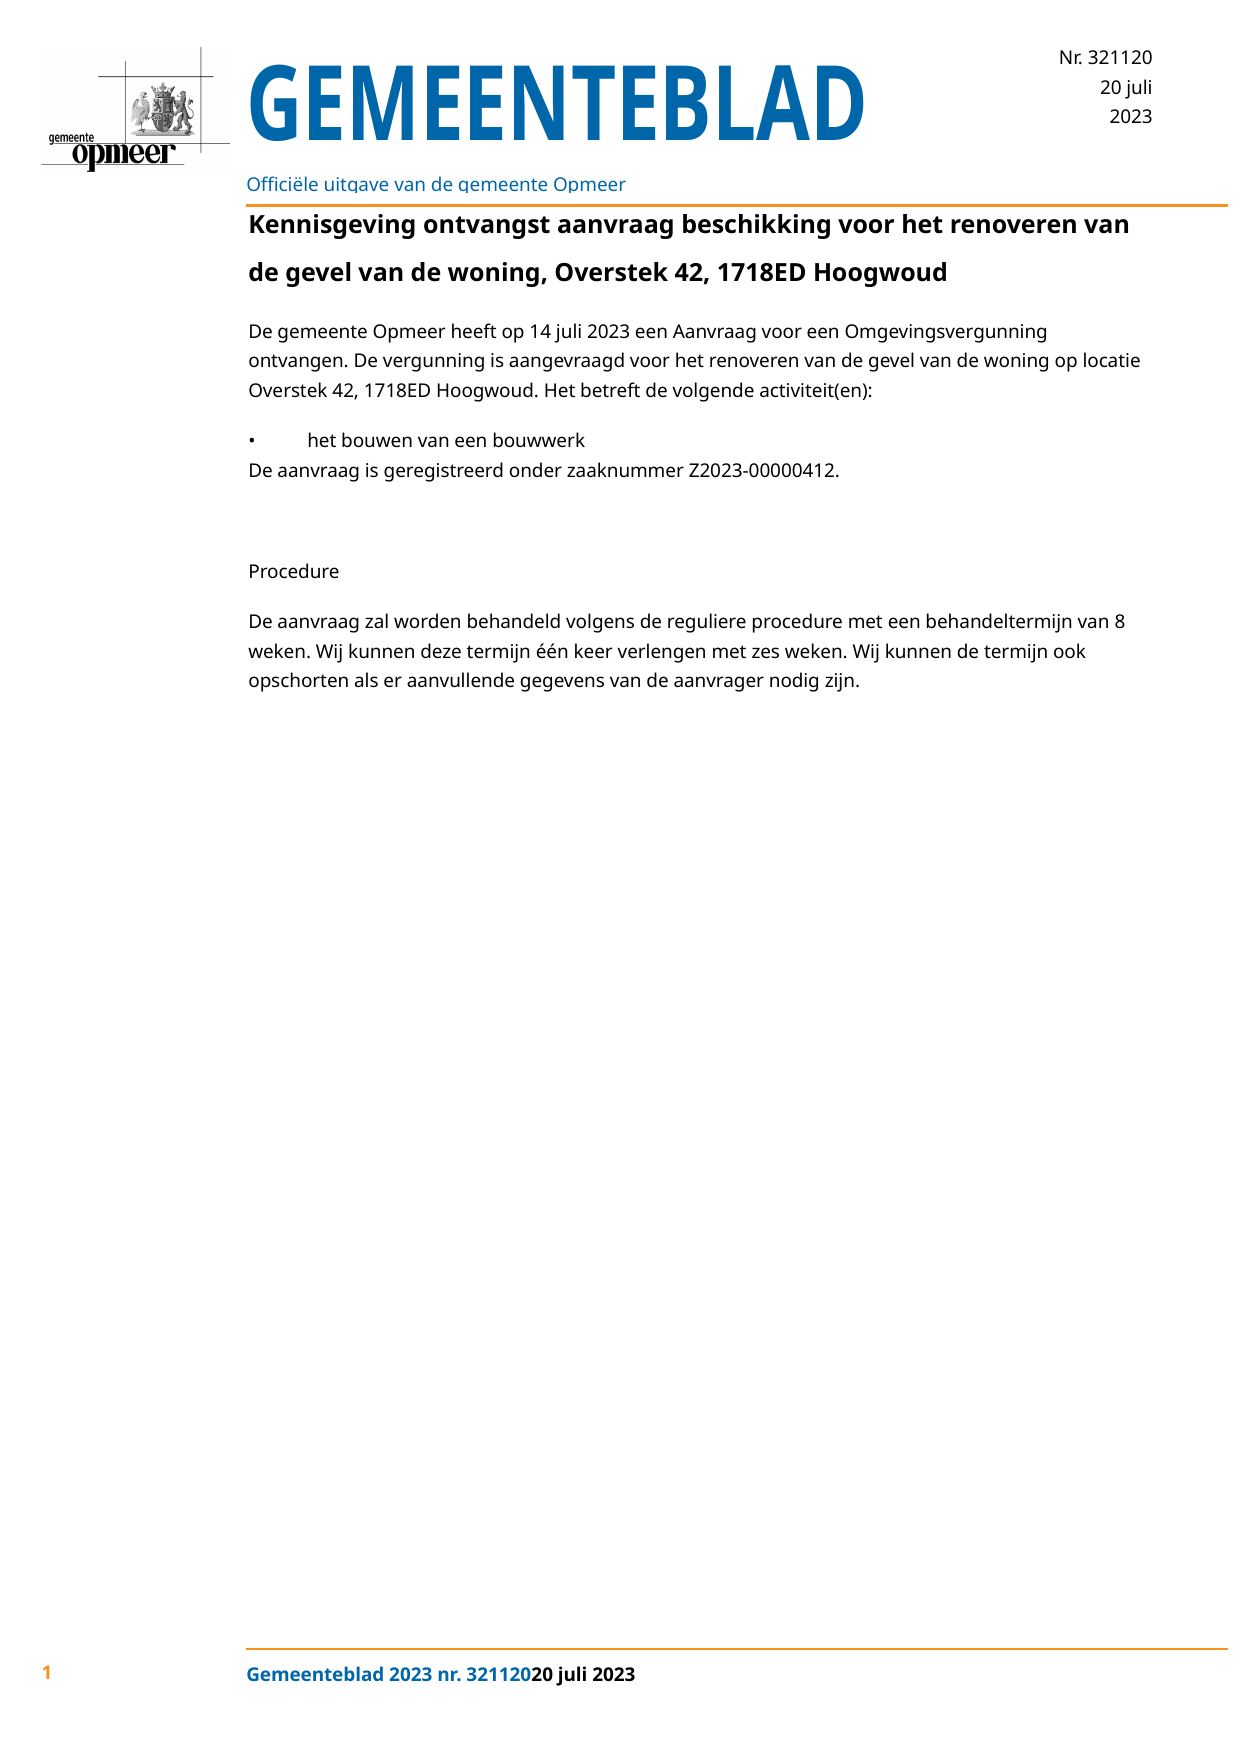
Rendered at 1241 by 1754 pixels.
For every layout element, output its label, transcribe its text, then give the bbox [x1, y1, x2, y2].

text Procedure [248, 558, 1152, 584]
text Kennisgeving ontvangst aanvraag beschikking voor het renoveren van de gevel van de woning, Overstek 42, 1718ED Hoogwoud [248, 207, 1152, 288]
text De aanvraag is geregistreerd onder zaaknummer Z2023-00000412. [248, 457, 1152, 483]
picture [41, 47, 231, 172]
text De aanvraag zal worden behandeld volgens de reguliere procedure met een behandeltermijn van 8 weken. Wij kunnen deze termijn één keer verlengen met zes weken. Wij kunnen de termijn ook opschorten als er aanvullende gegevens van de aanvrager nodig zijn. [248, 608, 1152, 693]
list het bouwen van een bouwwerk [248, 427, 1152, 453]
text De gemeente Opmeer heeft op 14 juli 2023 een Aanvraag voor een Omgevingsvergunning ontvangen. De vergunning is aangevraagd voor het renoveren van de gevel van de woning op locatie Overstek 42, 1718ED Hoogwoud. Het betreft de volgende activiteit(en): [248, 318, 1152, 403]
